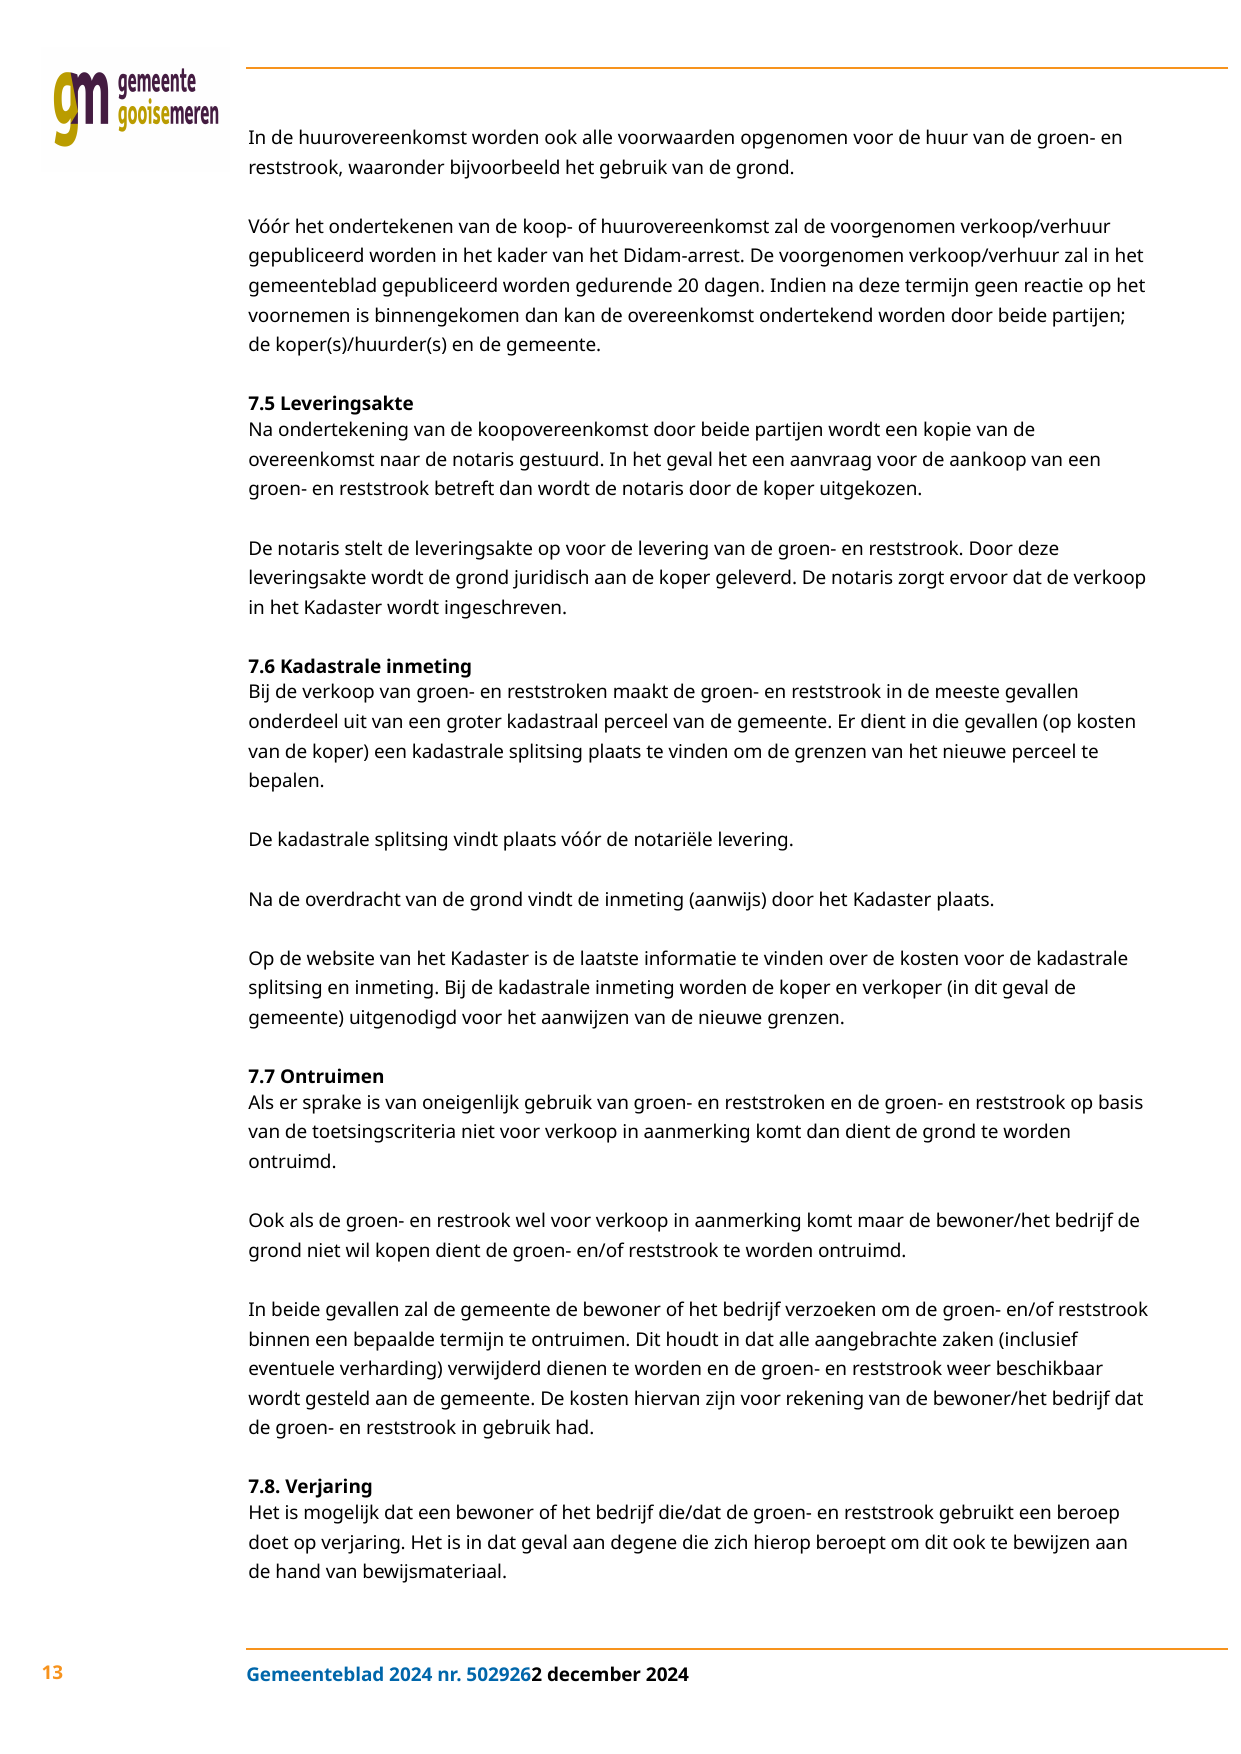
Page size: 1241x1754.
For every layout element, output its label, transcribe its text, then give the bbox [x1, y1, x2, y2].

text De notaris stelt de leveringsakte op voor de levering van de groen- en reststrook. Door deze leveringsakte wordt de grond juridisch aan de koper geleverd. De notaris zorgt ervoor dat de verkoop in het Kadaster wordt ingeschreven. [248, 535, 1152, 619]
text 7.6 Kadastrale inmeting [248, 653, 1152, 679]
text Vóór het ondertekenen van de koop- of huurovereenkomst zal de voorgenomen verkoop/verhuur gepubliceerd worden in het kader van het Didam-arrest. De voorgenomen verkoop/verhuur zal in het gemeenteblad gepubliceerd worden gedurende 20 dagen. Indien na deze termijn geen reactie op het voornemen is binnengekomen dan kan de overeenkomst ondertekend worden door beide partijen; de koper(s)/huurder(s) en de gemeente. [248, 213, 1152, 357]
text 7.7 Ontruimen [248, 1063, 1152, 1089]
text De kadastrale splitsing vindt plaats vóór de notariële levering. [248, 827, 1152, 852]
text Het is mogelijk dat een bewoner of het bedrijf die/dat de groen- en reststrook gebruikt een beroep doet op verjaring. Het is in dat geval aan degene die zich hierop beroept om dit ook te bewijzen aan de hand van bewijsmateriaal. [248, 1499, 1152, 1584]
text Na de overdracht van de grond vindt de inmeting (aanwijs) door het Kadaster plaats. [248, 886, 1152, 912]
text Bij de verkoop van groen- en reststroken maakt de groen- en reststrook in de meeste gevallen onderdeel uit van een groter kadastraal perceel van de gemeente. Er dient in die gevallen (op kosten van de koper) een kadastrale splitsing plaats te vinden om de grenzen van het nieuwe perceel te bepalen. [248, 679, 1152, 793]
text In de huurovereenkomst worden ook alle voorwaarden opgenomen voor de huur van de groen- en reststrook, waaronder bijvoorbeeld het gebruik van de grond. [248, 124, 1152, 180]
text 7.5 Leveringsakte [248, 391, 1152, 416]
text 7.8. Verjaring [248, 1474, 1152, 1499]
picture [41, 47, 231, 172]
text Ook als de groen- en restrook wel voor verkoop in aanmerking komt maar de bewoner/het bedrijf de grond niet wil kopen dient de groen- en/of reststrook te worden ontruimd. [248, 1207, 1152, 1263]
text In beide gevallen zal de gemeente de bewoner of het bedrijf verzoeken om de groen- en/of reststrook binnen een bepaalde termijn te ontruimen. Dit houdt in dat alle aangebrachte zaken (inclusief eventuele verharding) verwijderd dienen te worden en de groen- en reststrook weer beschikbaar wordt gesteld aan de gemeente. De kosten hiervan zijn voor rekening van de bewoner/het bedrijf dat de groen- en reststrook in gebruik had. [248, 1296, 1152, 1440]
text Als er sprake is van oneigenlijk gebruik van groen- en reststroken en de groen- en reststrook op basis van de toetsingscriteria niet voor verkoop in aanmerking komt dan dient de grond te worden ontruimd. [248, 1089, 1152, 1174]
text Na ondertekening van de koopovereenkomst door beide partijen wordt een kopie van de overeenkomst naar de notaris gestuurd. In het geval het een aanvraag voor de aankoop van een groen- en reststrook betreft dan wordt de notaris door de koper uitgekozen. [248, 416, 1152, 501]
text Op de website van het Kadaster is de laatste informatie te vinden over de kosten voor de kadastrale splitsing en inmeting. Bij de kadastrale inmeting worden de koper en verkoper (in dit geval de gemeente) uitgenodigd voor het aanwijzen van de nieuwe grenzen. [248, 945, 1152, 1030]
